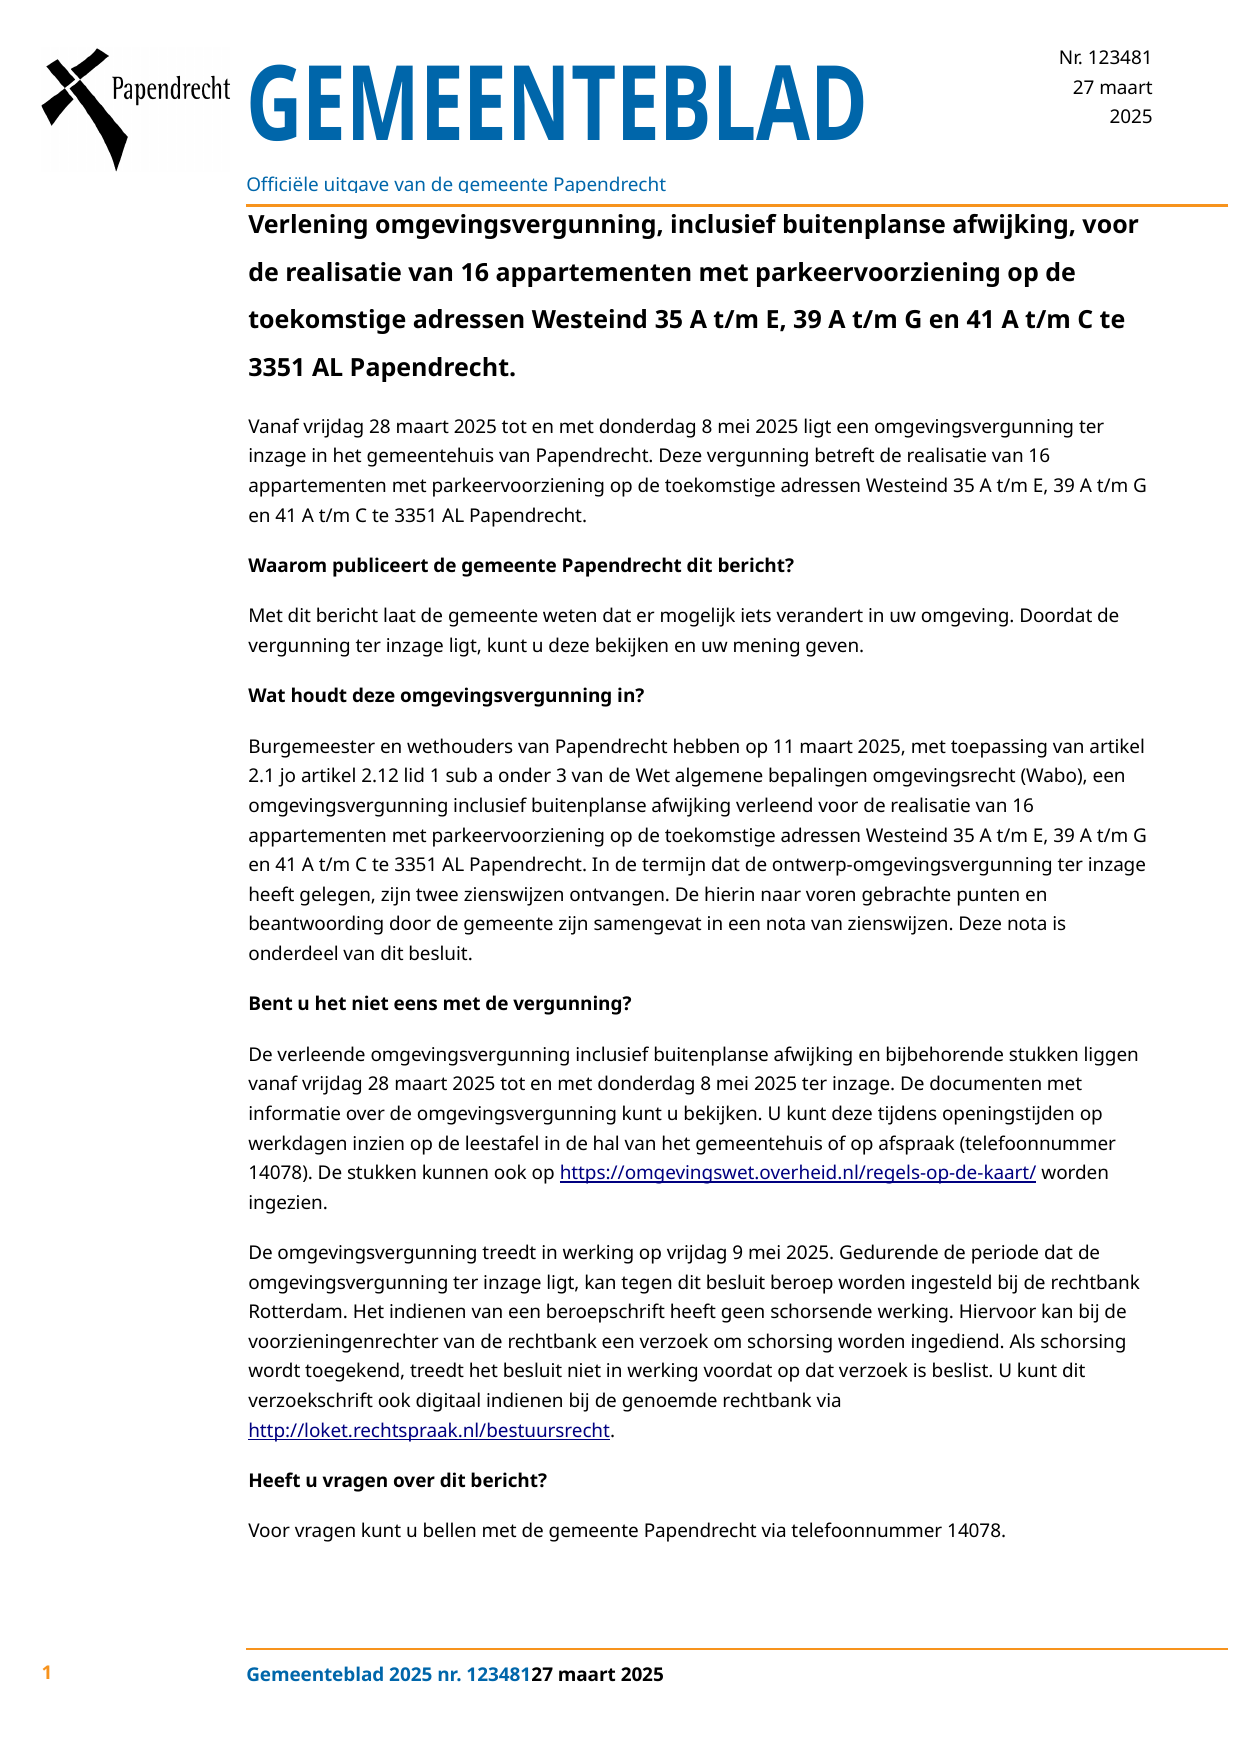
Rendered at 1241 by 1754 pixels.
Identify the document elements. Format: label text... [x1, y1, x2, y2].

text Heeft u vragen over dit bericht? [248, 1467, 1152, 1493]
text Verlening omgevingsvergunning, inclusief buitenplanse afwijking, voor de realisatie van 16 appartementen met parkeervoorziening op de toekomstige adressen Westeind 35 A t/m E, 39 A t/m G en 41 A t/m C te 3351 AL Papendrecht. [248, 207, 1152, 384]
picture [41, 47, 231, 172]
text Wat houdt deze omgevingsvergunning in? [248, 683, 1152, 708]
text Bent u het niet eens met de vergunning? [248, 991, 1152, 1016]
text De verleende omgevingsvergunning inclusief buitenplanse afwijking en bijbehorende stukken liggen vanaf vrijdag 28 maart 2025 tot en met donderdag 8 mei 2025 ter inzage. De documenten met informatie over de omgevingsvergunning kunt u bekijken. U kunt deze tijdens openingstijden op werkdagen inzien op de leestafel in de hal van het gemeentehuis of op afspraak (telefoonnummer 14078). De stukken kunnen ook op https://omgevingswet.overheid.nl/regels-op-de-kaart/ worden ingezien. [248, 1041, 1152, 1215]
text Vanaf vrijdag 28 maart 2025 tot en met donderdag 8 mei 2025 ligt een omgevingsvergunning ter inzage in het gemeentehuis van Papendrecht. Deze vergunning betreft de realisatie van 16 appartementen met parkeervoorziening op de toekomstige adressen Westeind 35 A t/m E, 39 A t/m G en 41 A t/m C te 3351 AL Papendrecht. [248, 413, 1152, 528]
text Voor vragen kunt u bellen met de gemeente Papendrecht via telefoonnummer 14078. [248, 1518, 1152, 1543]
text Burgemeester en wethouders van Papendrecht hebben op 11 maart 2025, met toepassing van artikel 2.1 jo artikel 2.12 lid 1 sub a onder 3 van de Wet algemene bepalingen omgevingsrecht (Wabo), een omgevingsvergunning inclusief buitenplanse afwijking verleend voor de realisatie van 16 appartementen met parkeervoorziening op de toekomstige adressen Westeind 35 A t/m E, 39 A t/m G en 41 A t/m C te 3351 AL Papendrecht. In de termijn dat de ontwerp-omgevingsvergunning ter inzage heeft gelegen, zijn twee zienswijzen ontvangen. De hierin naar voren gebrachte punten en beantwoording door de gemeente zijn samengevat in een nota van zienswijzen. Deze nota is onderdeel van dit besluit. [248, 733, 1152, 966]
text Waarom publiceert de gemeente Papendrecht dit bericht? [248, 552, 1152, 578]
text Met dit bericht laat de gemeente weten dat er mogelijk iets verandert in uw omgeving. Doordat de vergunning ter inzage ligt, kunt u deze bekijken en uw mening geven. [248, 603, 1152, 658]
text De omgevingsvergunning treedt in werking op vrijdag 9 mei 2025. Gedurende de periode dat de omgevingsvergunning ter inzage ligt, kan tegen dit besluit beroep worden ingesteld bij de rechtbank Rotterdam. Het indienen van een beroepschrift heeft geen schorsende werking. Hiervoor kan bij de voorzieningenrechter van de rechtbank een verzoek om schorsing worden ingediend. Als schorsing wordt toegekend, treedt het besluit niet in werking voordat op dat verzoek is beslist. U kunt dit verzoekschrift ook digitaal indienen bij de genoemde rechtbank via http://loket.rechtspraak.nl/bestuursrecht. [248, 1239, 1152, 1443]
